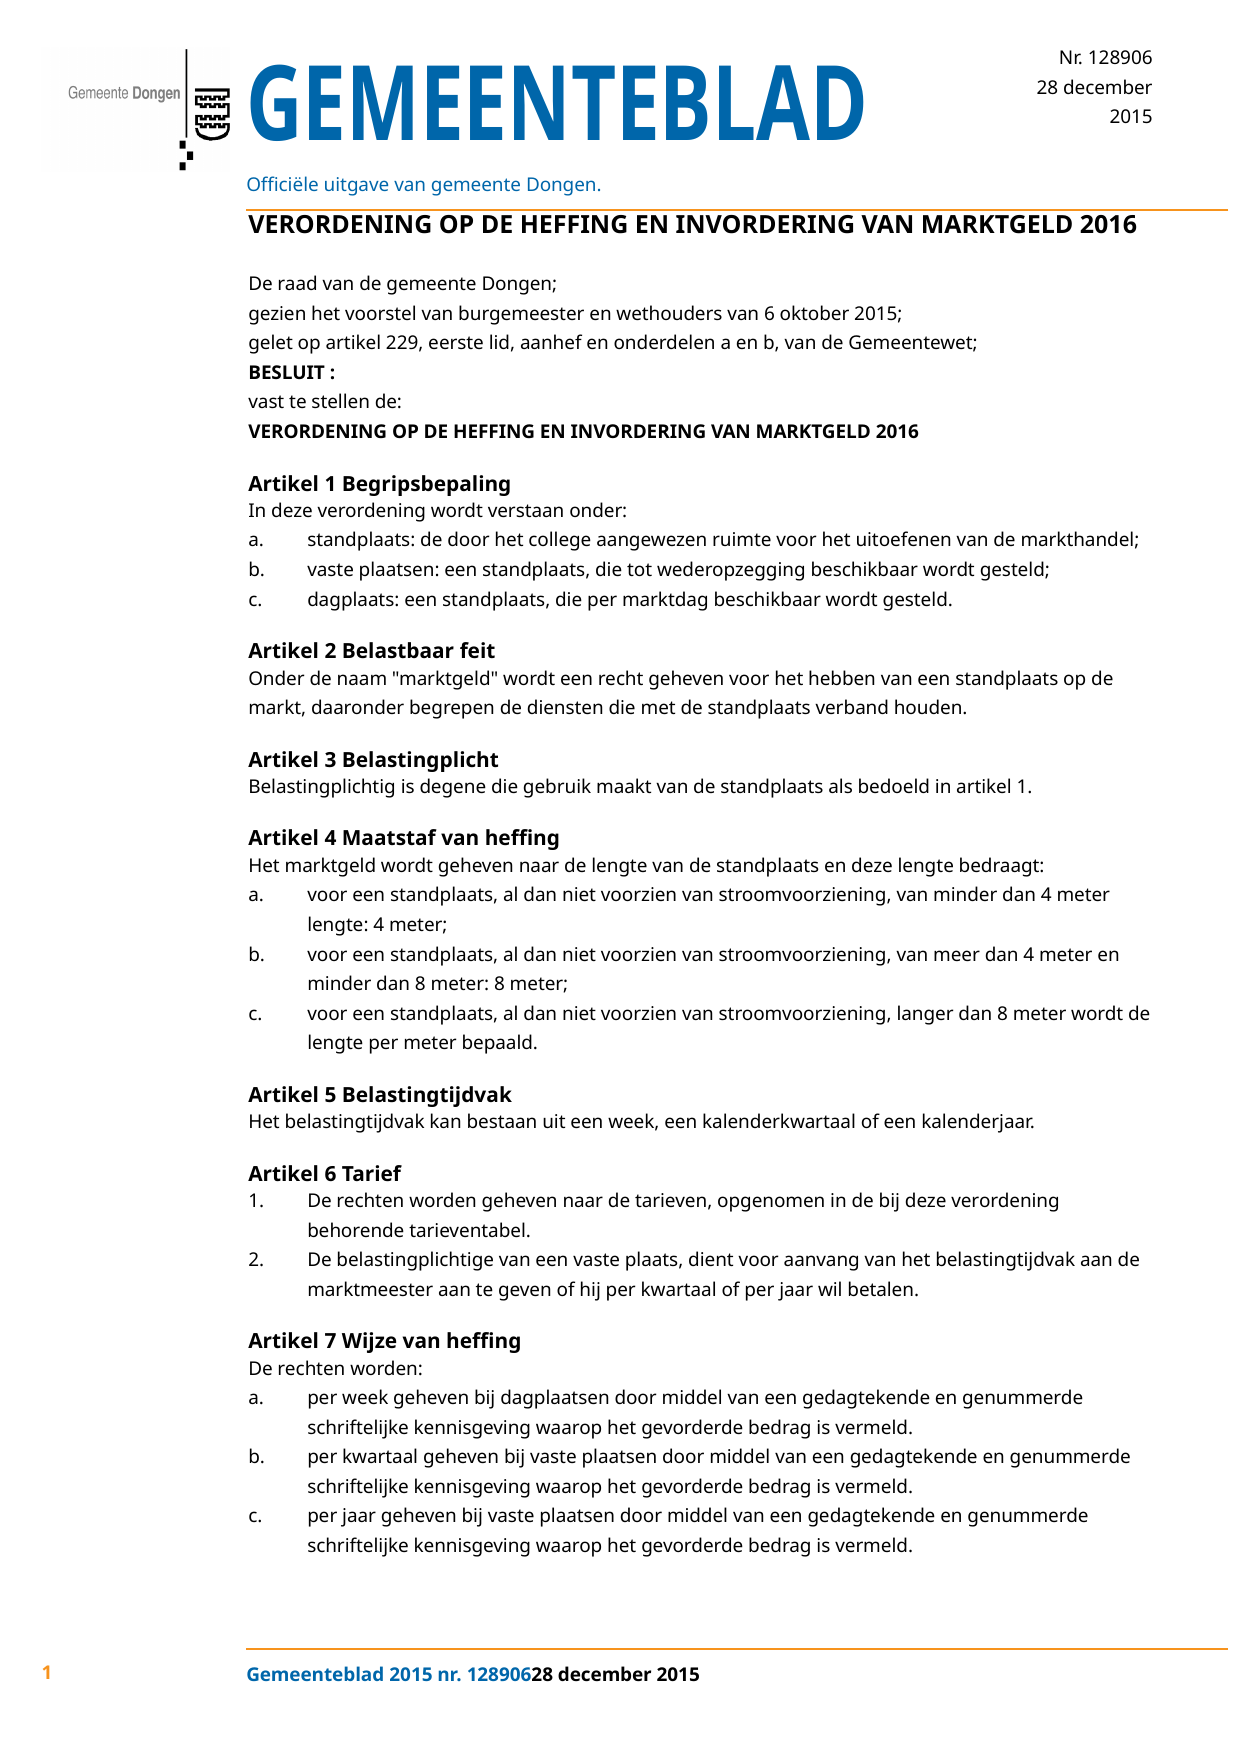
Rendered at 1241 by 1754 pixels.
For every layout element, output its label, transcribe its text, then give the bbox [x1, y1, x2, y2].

text Artikel 7 Wijze van heffing [248, 1326, 1152, 1355]
text In deze verordening wordt verstaan onder: [248, 497, 1152, 523]
text Artikel 2 Belastbaar feit [248, 636, 1152, 665]
text Het marktgeld wordt geheven naar de lengte van de standplaats en deze lengte bedraagt: [248, 852, 1152, 878]
text Het belastingtijdvak kan bestaan uit een week, een kalenderkwartaal of een kalenderjaar. [248, 1108, 1152, 1134]
text Onder de naam "marktgeld" wordt een recht geheven voor het hebben van een standplaats op de markt, daaronder begrepen de diensten die met de standplaats verband houden. [248, 665, 1152, 720]
text Belastingplichtig is degene die gebruik maakt van de standplaats als bedoeld in artikel 1. [248, 773, 1152, 799]
text VERORDENING OP DE HEFFING EN INVORDERING VAN MARKTGELD 2016 [248, 418, 1152, 444]
list vaste plaatsen: een standplaats, die tot wederopzegging beschikbaar wordt gesteld; [248, 556, 1152, 582]
list De belastingplichtige van een vaste plaats, dient voor aanvang van het belastingtijdvak aan de marktmeester aan te geven of hij per kwartaal of per jaar wil betalen. [248, 1246, 1152, 1302]
list De rechten worden geheven naar de tarieven, opgenomen in de bij deze verordening behorende tarieventabel. [248, 1187, 1152, 1242]
text Artikel 5 Belastingtijdvak [248, 1080, 1152, 1108]
list voor een standplaats, al dan niet voorzien van stroomvoorziening, van minder dan 4 meter lengte: 4 meter; [248, 882, 1152, 937]
text BESLUIT : [248, 359, 1152, 385]
list voor een standplaats, al dan niet voorzien van stroomvoorziening, van meer dan 4 meter en minder dan 8 meter: 8 meter; [248, 941, 1152, 996]
list standplaats: de door het college aangewezen ruimte voor het uitoefenen van de markthandel; [248, 527, 1152, 552]
list per week geheven bij dagplaatsen door middel van een gedagtekende en genummerde schriftelijke kennisgeving waarop het gevorderde bedrag is vermeld. [248, 1384, 1152, 1440]
text vast te stellen de: [248, 389, 1152, 414]
text gelet op artikel 229, eerste lid, aanhef en onderdelen a en b, van de Gemeentewet; [248, 329, 1152, 355]
list voor een standplaats, al dan niet voorzien van stroomvoorziening, langer dan 8 meter wordt de lengte per meter bepaald. [248, 1000, 1152, 1055]
list per kwartaal geheven bij vaste plaatsen door middel van een gedagtekende en genummerde schriftelijke kennisgeving waarop het gevorderde bedrag is vermeld. [248, 1443, 1152, 1499]
text Artikel 4 Maatstaf van heffing [248, 823, 1152, 852]
text De raad van de gemeente Dongen; [248, 270, 1152, 296]
picture [41, 47, 231, 172]
text Artikel 3 Belastingplicht [248, 745, 1152, 773]
text VERORDENING OP DE HEFFING EN INVORDERING VAN MARKTGELD 2016 [248, 211, 1152, 241]
text Artikel 1 Begripsbepaling [248, 469, 1152, 497]
text De rechten worden: [248, 1355, 1152, 1381]
text gezien het voorstel van burgemeester en wethouders van 6 oktober 2015; [248, 300, 1152, 326]
list dagplaats: een standplaats, die per marktdag beschikbaar wordt gesteld. [248, 586, 1152, 612]
list per jaar geheven bij vaste plaatsen door middel van een gedagtekende en genummerde schriftelijke kennisgeving waarop het gevorderde bedrag is vermeld. [248, 1503, 1152, 1558]
text Artikel 6 Tarief [248, 1159, 1152, 1187]
